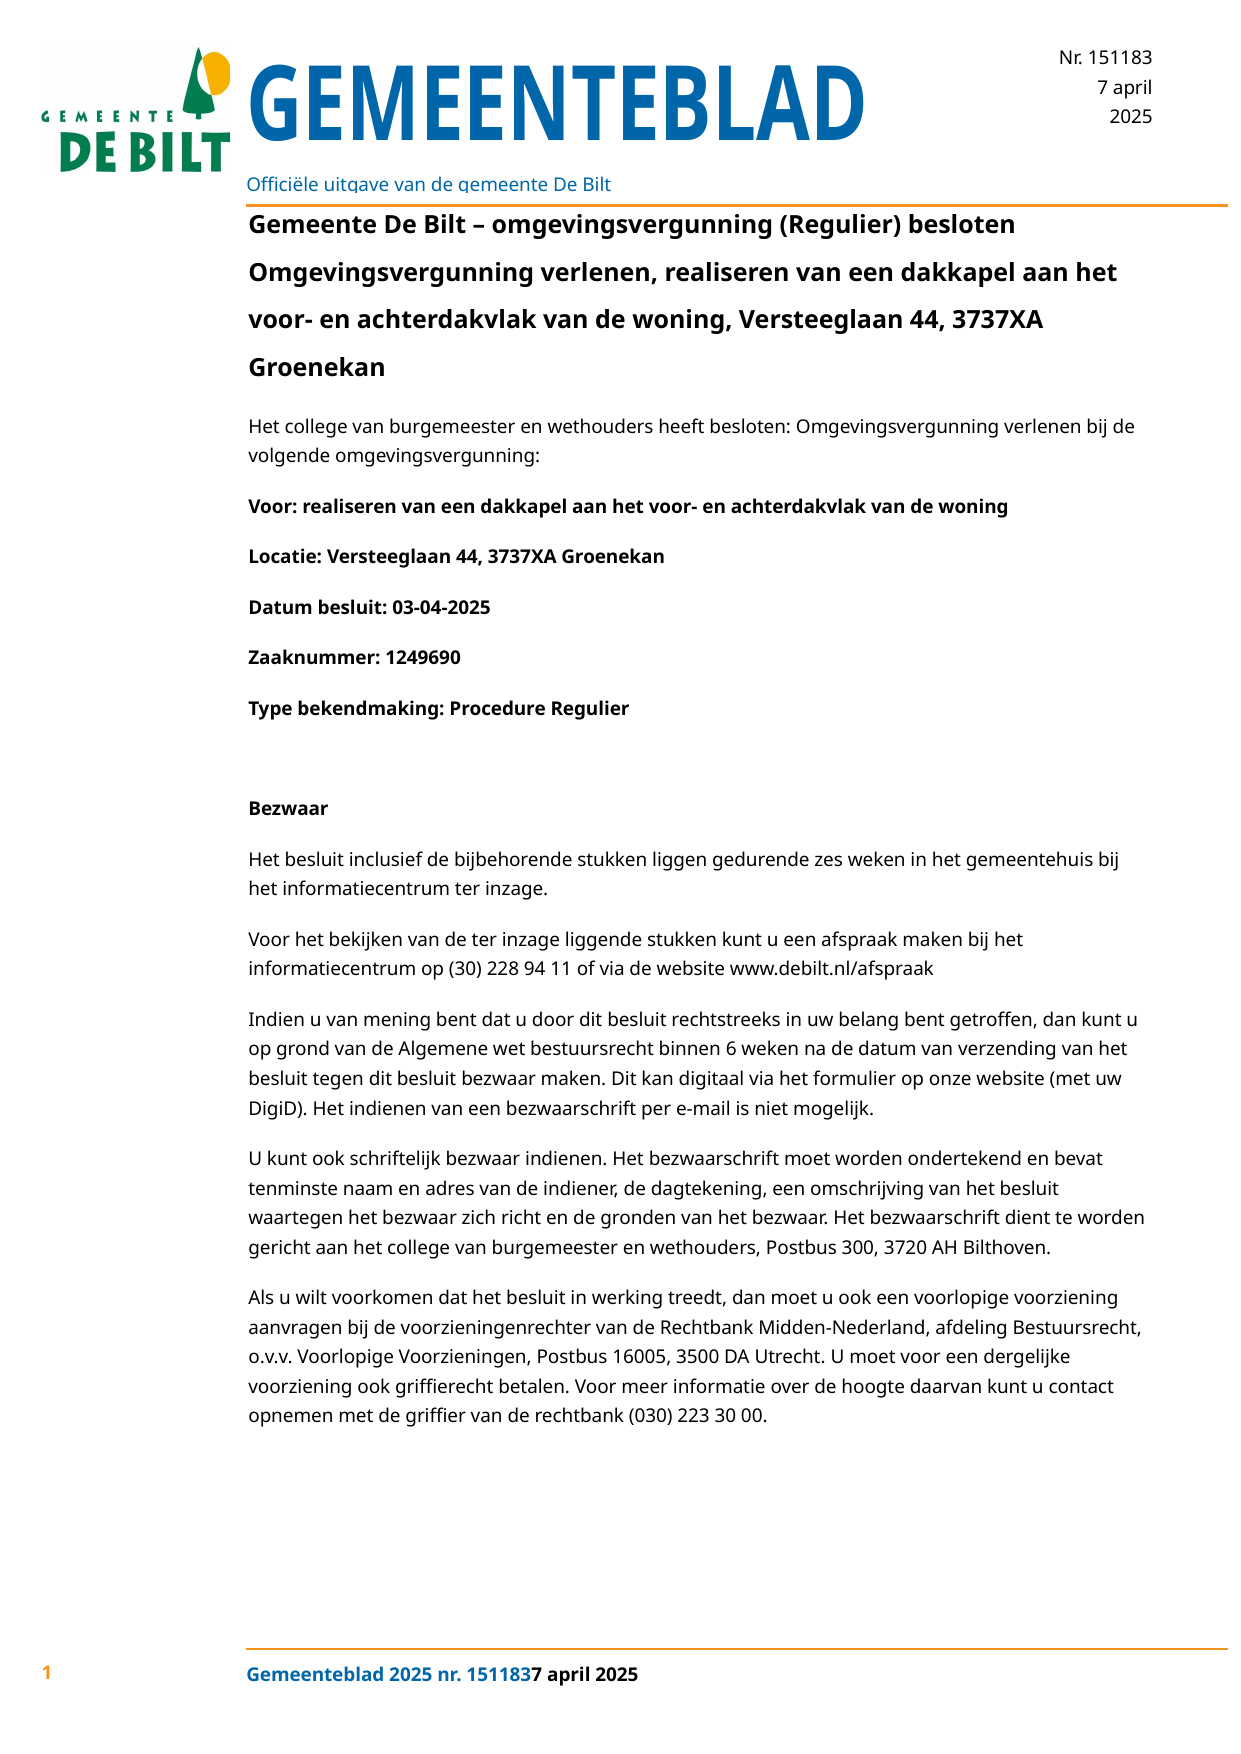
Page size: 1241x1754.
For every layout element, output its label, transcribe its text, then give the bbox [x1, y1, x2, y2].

text Locatie: Versteeglaan 44, 3737XA Groenekan [248, 543, 1152, 569]
text Gemeente De Bilt – omgevingsvergunning (Regulier) besloten Omgevingsvergunning verlenen, realiseren van een dakkapel aan het voor- en achterdakvlak van de woning, Versteeglaan 44, 3737XA Groenekan [248, 207, 1152, 384]
text Datum besluit: 03-04-2025 [248, 594, 1152, 620]
text Bezwaar [248, 796, 1152, 821]
text Als u wilt voorkomen dat het besluit in werking treedt, dan moet u ook een voorlopige voorziening aanvragen bij de voorzieningenrechter van de Rechtbank Midden-Nederland, afdeling Bestuursrecht, o.v.v. Voorlopige Voorzieningen, Postbus 16005, 3500 DA Utrecht. U moet voor een dergelijke voorziening ook griffierecht betalen. Voor meer informatie over de hoogte daarvan kunt u contact opnemen met de griffier van de rechtbank (030) 223 30 00. [248, 1284, 1152, 1428]
text Type bekendmaking: Procedure Regulier [248, 695, 1152, 721]
text Het college van burgemeester en wethouders heeft besloten: Omgevingsvergunning verlenen bij de volgende omgevingsvergunning: [248, 413, 1152, 468]
text Voor het bekijken van de ter inzage liggende stukken kunt u een afspraak maken bij het informatiecentrum op (30) 228 94 11 of via de website www.debilt.nl/afspraak [248, 926, 1152, 981]
text U kunt ook schriftelijk bezwaar indienen. Het bezwaarschrift moet worden ondertekend en bevat tenminste naam en adres van de indiener, de dagtekening, een omschrijving van het besluit waartegen het bezwaar zich richt en de gronden van het bezwaar. Het bezwaarschrift dient te worden gericht aan het college van burgemeester en wethouders, Postbus 300, 3720 AH Bilthoven. [248, 1145, 1152, 1260]
text Indien u van mening bent dat u door dit besluit rechtstreeks in uw belang bent getroffen, dan kunt u op grond van de Algemene wet bestuursrecht binnen 6 weken na de datum van verzending van het besluit tegen dit besluit bezwaar maken. Dit kan digitaal via het formulier op onze website (met uw DigiD). Het indienen van een bezwaarschrift per e-mail is niet mogelijk. [248, 1006, 1152, 1121]
text Voor: realiseren van een dakkapel aan het voor- en achterdakvlak van de woning [248, 493, 1152, 519]
picture [41, 47, 231, 172]
text Het besluit inclusief de bijbehorende stukken liggen gedurende zes weken in het gemeentehuis bij het informatiecentrum ter inzage. [248, 846, 1152, 901]
text Zaaknummer: 1249690 [248, 644, 1152, 670]
